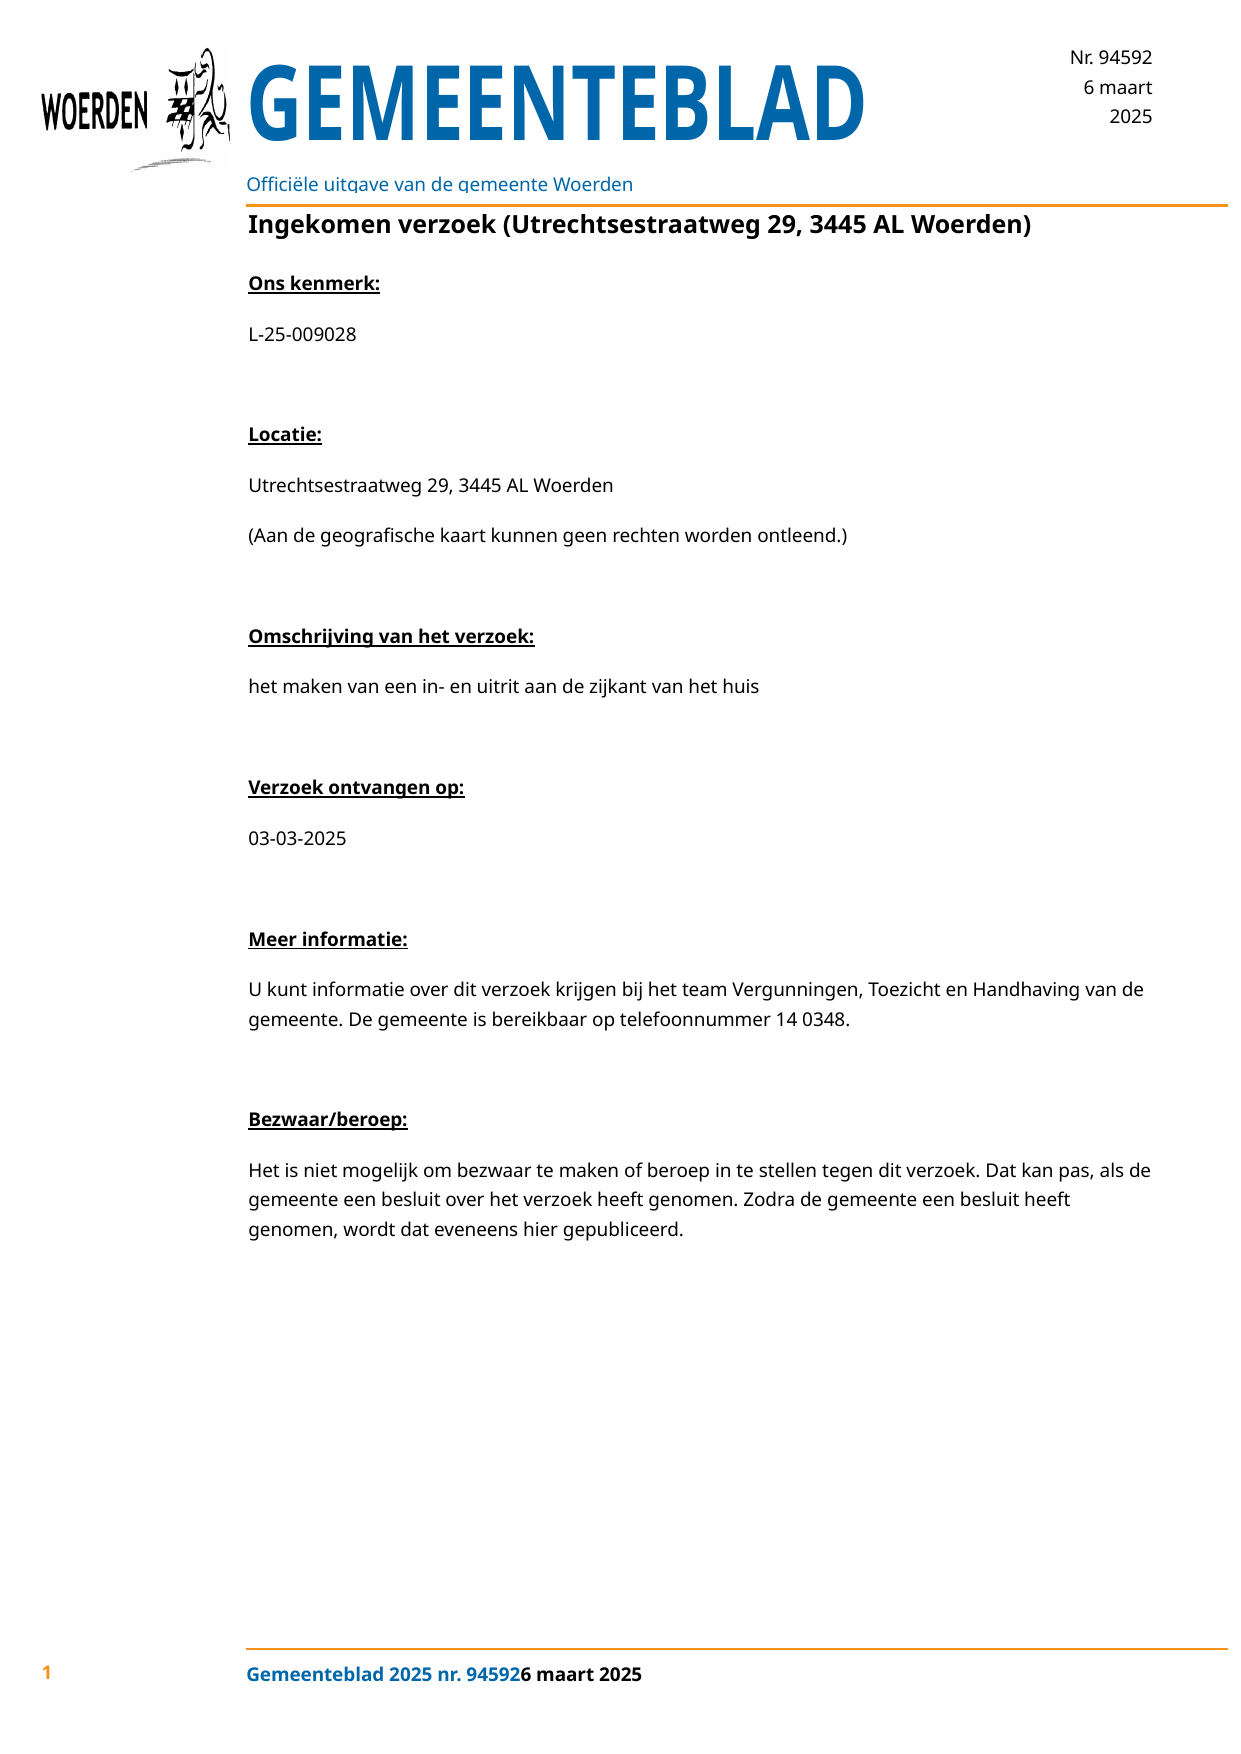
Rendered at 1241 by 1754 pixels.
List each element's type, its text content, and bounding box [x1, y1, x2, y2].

text Meer informatie: [248, 926, 1152, 951]
text Verzoek ontvangen op: [248, 774, 1152, 800]
text (Aan de geografische kaart kunnen geen rechten worden ontleend.) [248, 522, 1152, 548]
text het maken van een in- en uitrit aan de zijkant van het huis [248, 674, 1152, 699]
text Locatie: [248, 422, 1152, 447]
text U kunt informatie over dit verzoek krijgen bij het team Vergunningen, Toezicht en Handhaving van de gemeente. De gemeente is bereikbaar op telefoonnummer 14 0348. [248, 976, 1152, 1031]
text Ingekomen verzoek (Utrechtsestraatweg 29, 3445 AL Woerden) [248, 207, 1152, 241]
text L-25-009028 [248, 321, 1152, 346]
text Omschrijving van het verzoek: [248, 623, 1152, 649]
text Bezwaar/beroep: [248, 1107, 1152, 1132]
text 03-03-2025 [248, 825, 1152, 851]
text Het is niet mogelijk om bezwaar te maken of beroep in te stellen tegen dit verzoek. Dat kan pas, als de gemeente een besluit over het verzoek heeft genomen. Zodra de gemeente een besluit heeft genomen, wordt dat eveneens hier gepubliceerd. [248, 1157, 1152, 1242]
text Utrechtsestraatweg 29, 3445 AL Woerden [248, 472, 1152, 498]
text Ons kenmerk: [248, 270, 1152, 296]
picture [41, 47, 231, 172]
